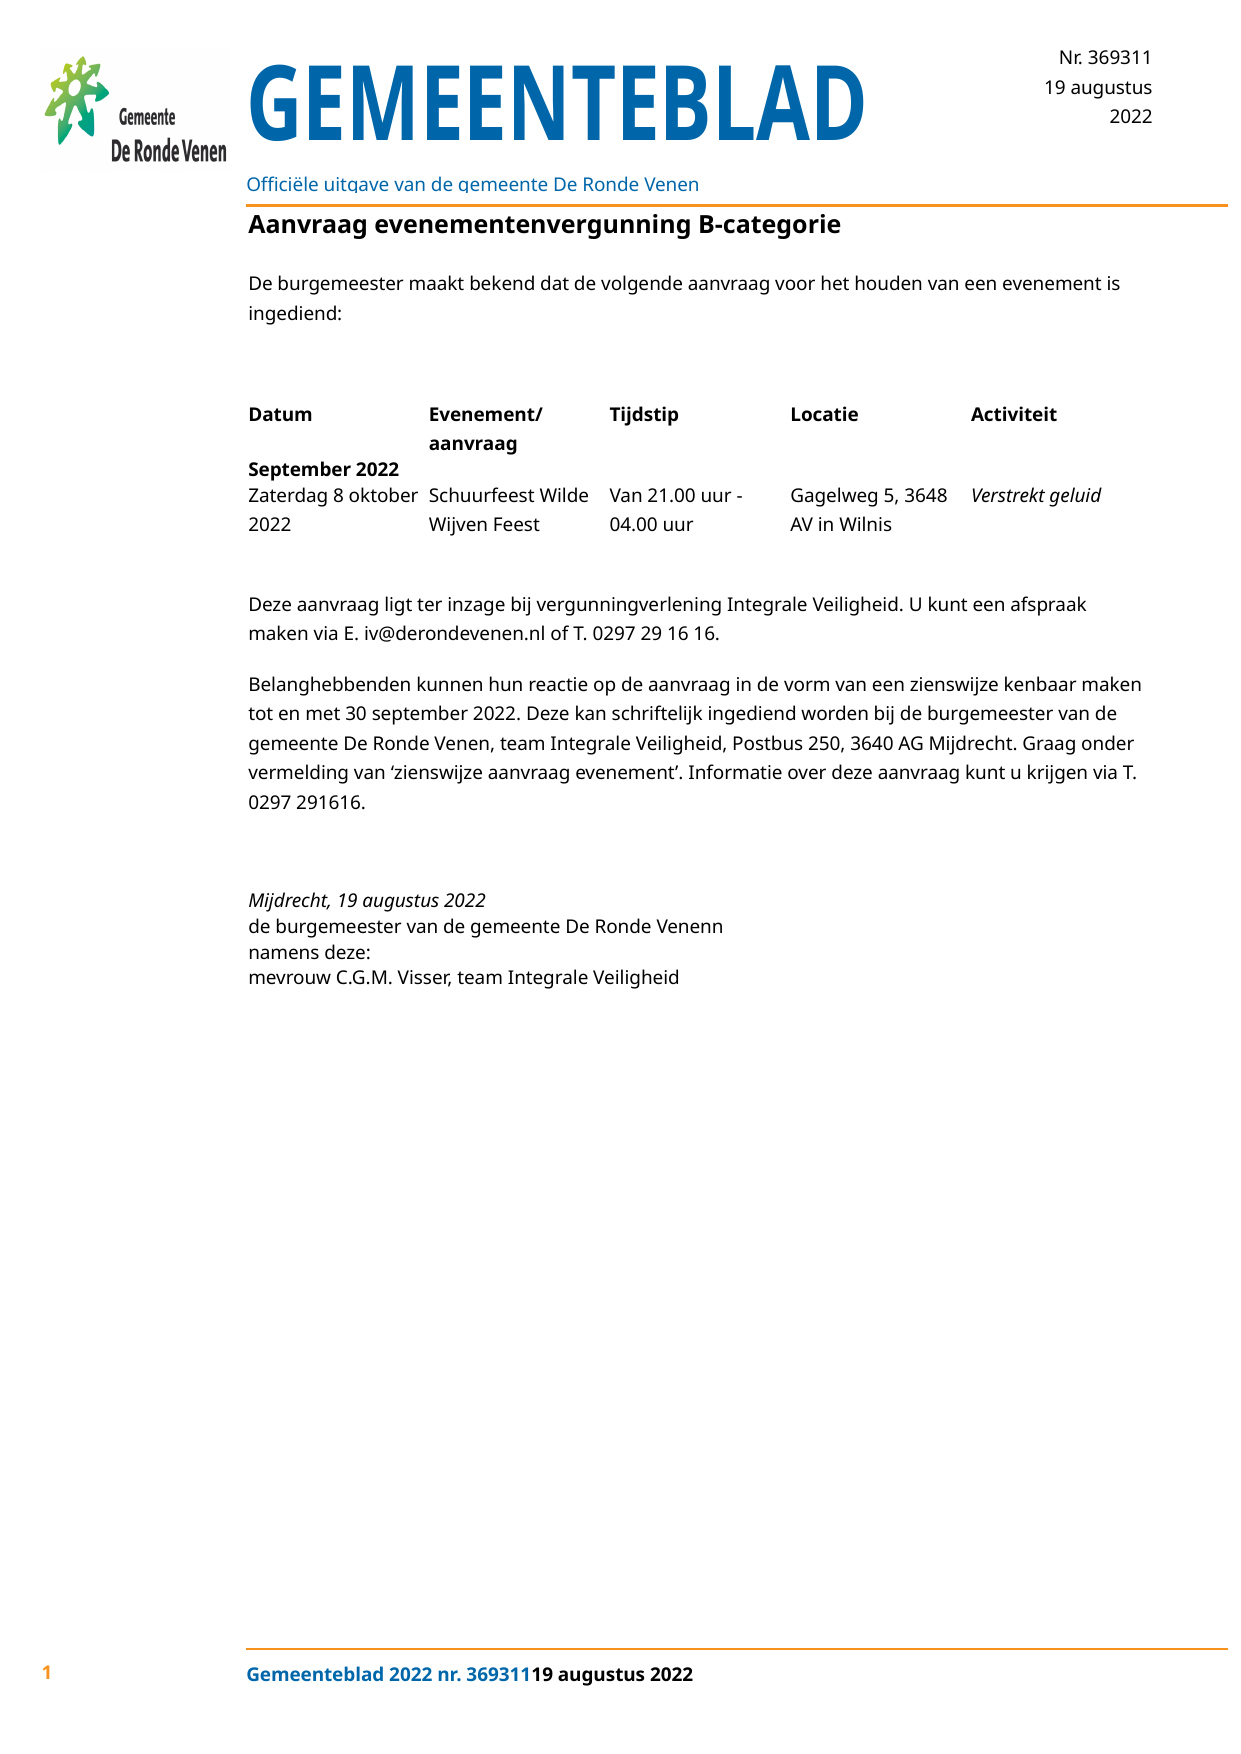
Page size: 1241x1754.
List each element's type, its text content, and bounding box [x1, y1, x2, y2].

table_header Locatie [790, 401, 971, 456]
table_cell Van 21.00 uur - 04.00 uur [609, 482, 790, 537]
text namens deze: [248, 939, 1152, 964]
text mevrouw C.G.M. Visser, team Integrale Veiligheid [248, 964, 1152, 990]
table_cell Verstrekt geluid [971, 482, 1152, 537]
text Aanvraag evenementenvergunning B-categorie [248, 207, 1152, 241]
text de burgemeester van de gemeente De Ronde Venenn [248, 913, 1152, 939]
text Belanghebbenden kunnen hun reactie op de aanvraag in de vorm van een zienswijze kenbaar maken tot en met 30 september 2022. Deze kan schriftelijk ingediend worden bij de burgemeester van de gemeente De Ronde Venen, team Integrale Veiligheid, Postbus 250, 3640 AG Mijdrecht. Graag onder vermelding van ‘zienswijze aanvraag evenement’. Informatie over deze aanvraag kunt u krijgen via T. 0297 291616. [248, 671, 1152, 815]
table_cell Gagelweg 5, 3648 AV in Wilnis [790, 482, 971, 537]
table_header Activiteit [971, 401, 1152, 456]
table_header Evenement/aanvraag [429, 401, 609, 456]
table_cell Zaterdag 8 oktober 2022 [248, 482, 429, 537]
table_cell [609, 456, 790, 482]
table_cell Schuurfeest Wilde Wijven Feest [429, 482, 609, 537]
table_cell [429, 456, 609, 482]
text Deze aanvraag ligt ter inzage bij vergunningverlening Integrale Veiligheid. U kunt een afspraak maken via E. iv@derondevenen.nl of T. 0297 29 16 16. [248, 591, 1152, 646]
picture [41, 47, 231, 172]
table_header Tijdstip [609, 401, 790, 456]
table_cell [971, 456, 1152, 482]
table_cell September 2022 [248, 456, 429, 482]
text De burgemeester maakt bekend dat de volgende aanvraag voor het houden van een evenement is ingediend: [248, 270, 1152, 326]
table_cell [790, 456, 971, 482]
table_header Datum [248, 401, 429, 456]
text Mijdrecht, 19 augustus 2022 [248, 887, 1152, 913]
